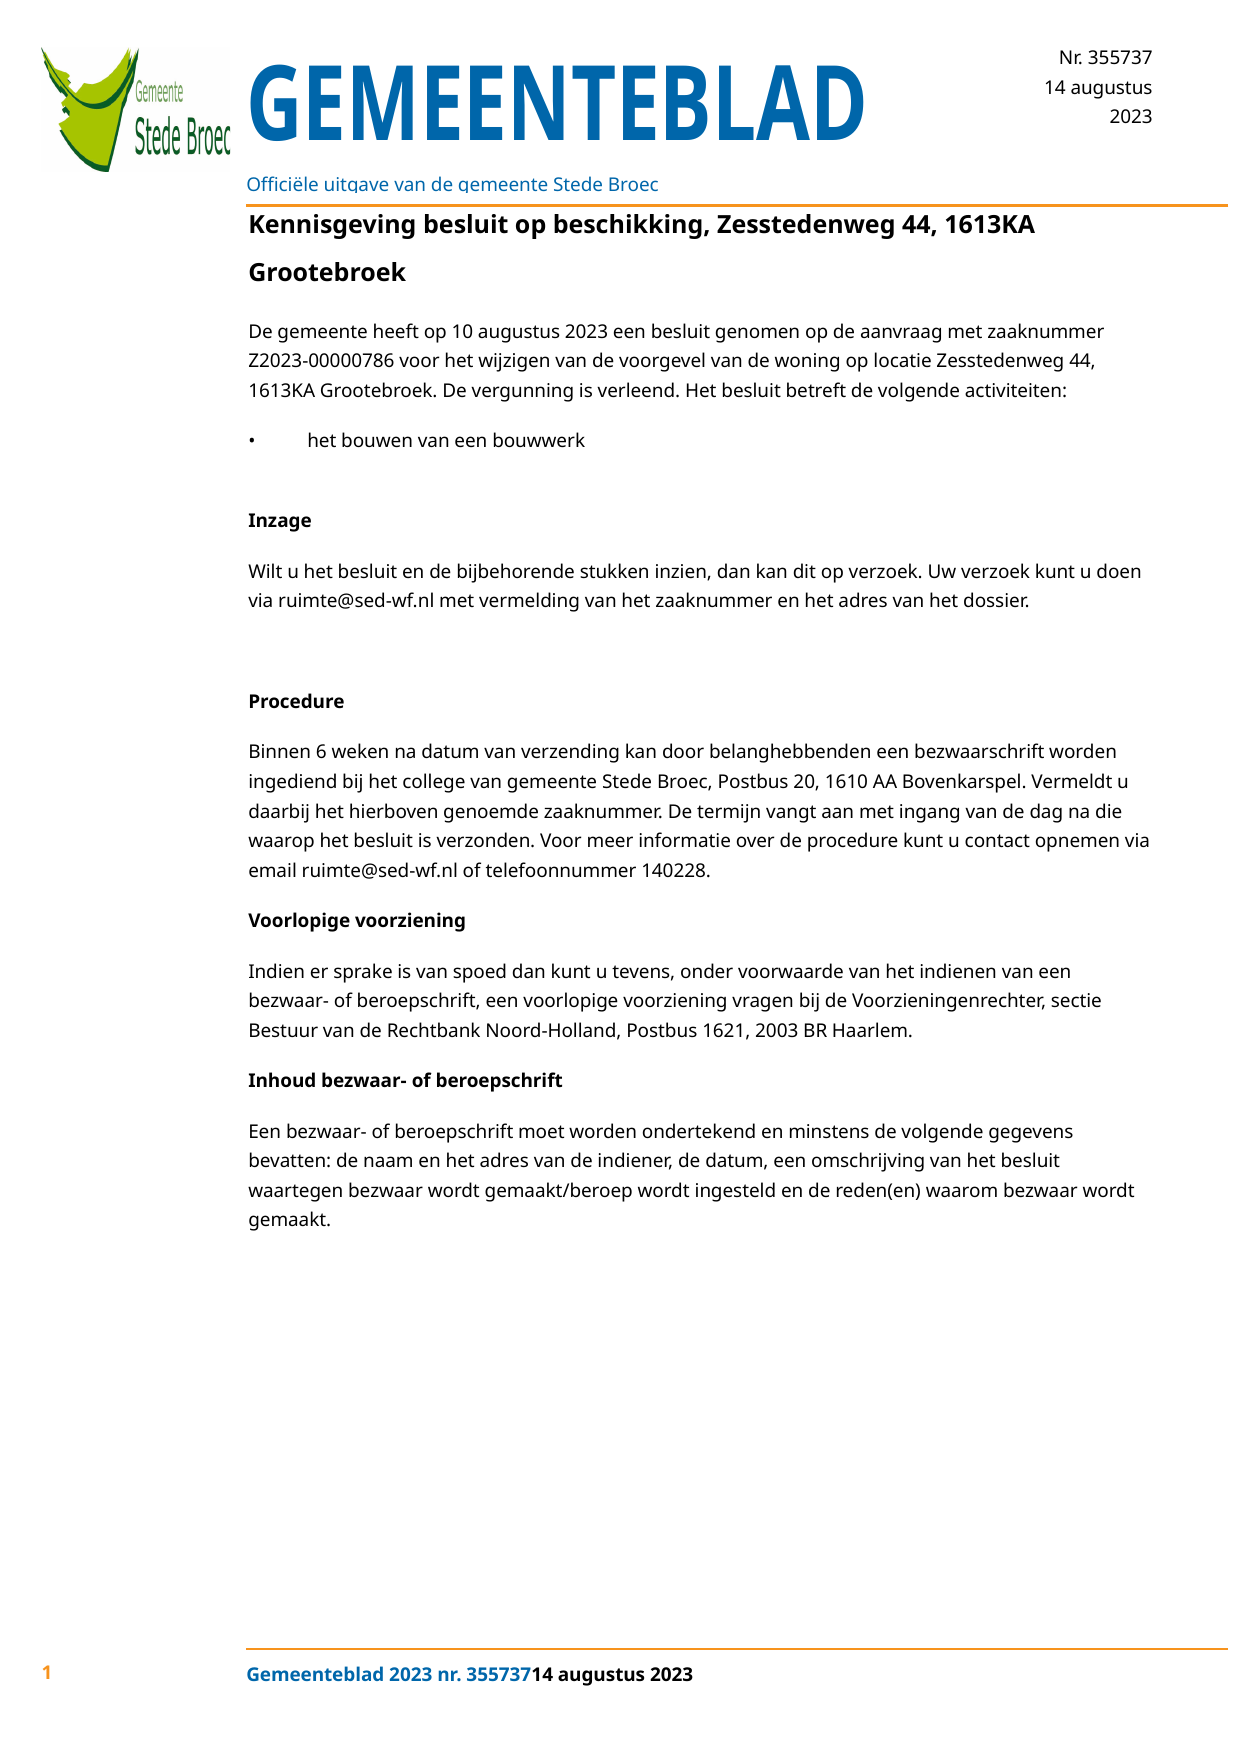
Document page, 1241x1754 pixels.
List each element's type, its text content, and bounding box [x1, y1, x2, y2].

list het bouwen van een bouwwerk [248, 427, 1152, 453]
picture [41, 47, 231, 172]
text Procedure [248, 688, 1152, 714]
text Wilt u het besluit en de bijbehorende stukken inzien, dan kan dit op verzoek. Uw verzoek kunt u doen via ruimte@sed-wf.nl met vermelding van het zaaknummer en het adres van het dossier. [248, 558, 1152, 613]
text Indien er sprake is van spoed dan kunt u tevens, onder voorwaarde van het indienen van een bezwaar- of beroepschrift, een voorlopige voorziening vragen bij de Voorzieningenrechter, sectie Bestuur van de Rechtbank Noord-Holland, Postbus 1621, 2003 BR Haarlem. [248, 958, 1152, 1043]
text Voorlopige voorziening [248, 907, 1152, 933]
text Inzage [248, 507, 1152, 533]
text De gemeente heeft op 10 augustus 2023 een besluit genomen op de aanvraag met zaaknummer Z2023-00000786 voor het wijzigen van de voorgevel van de woning op locatie Zesstedenweg 44, 1613KA Grootebroek. De vergunning is verleend. Het besluit betreft de volgende activiteiten: [248, 318, 1152, 403]
text Kennisgeving besluit op beschikking, Zesstedenweg 44, 1613KA Grootebroek [248, 207, 1152, 288]
text Inhoud bezwaar- of beroepschrift [248, 1067, 1152, 1093]
text Binnen 6 weken na datum van verzending kan door belanghebbenden een bezwaarschrift worden ingediend bij het college van gemeente Stede Broec, Postbus 20, 1610 AA Bovenkarspel. Vermeldt u daarbij het hierboven genoemde zaaknummer. De termijn vangt aan met ingang van de dag na die waarop het besluit is verzonden. Voor meer informatie over de procedure kunt u contact opnemen via email ruimte@sed-wf.nl of telefoonnummer 140228. [248, 739, 1152, 883]
text Een bezwaar- of beroepschrift moet worden ondertekend en minstens de volgende gegevens bevatten: de naam en het adres van de indiener, de datum, een omschrijving van het besluit waartegen bezwaar wordt gemaakt/beroep wordt ingesteld en de reden(en) waarom bezwaar wordt gemaakt. [248, 1118, 1152, 1232]
